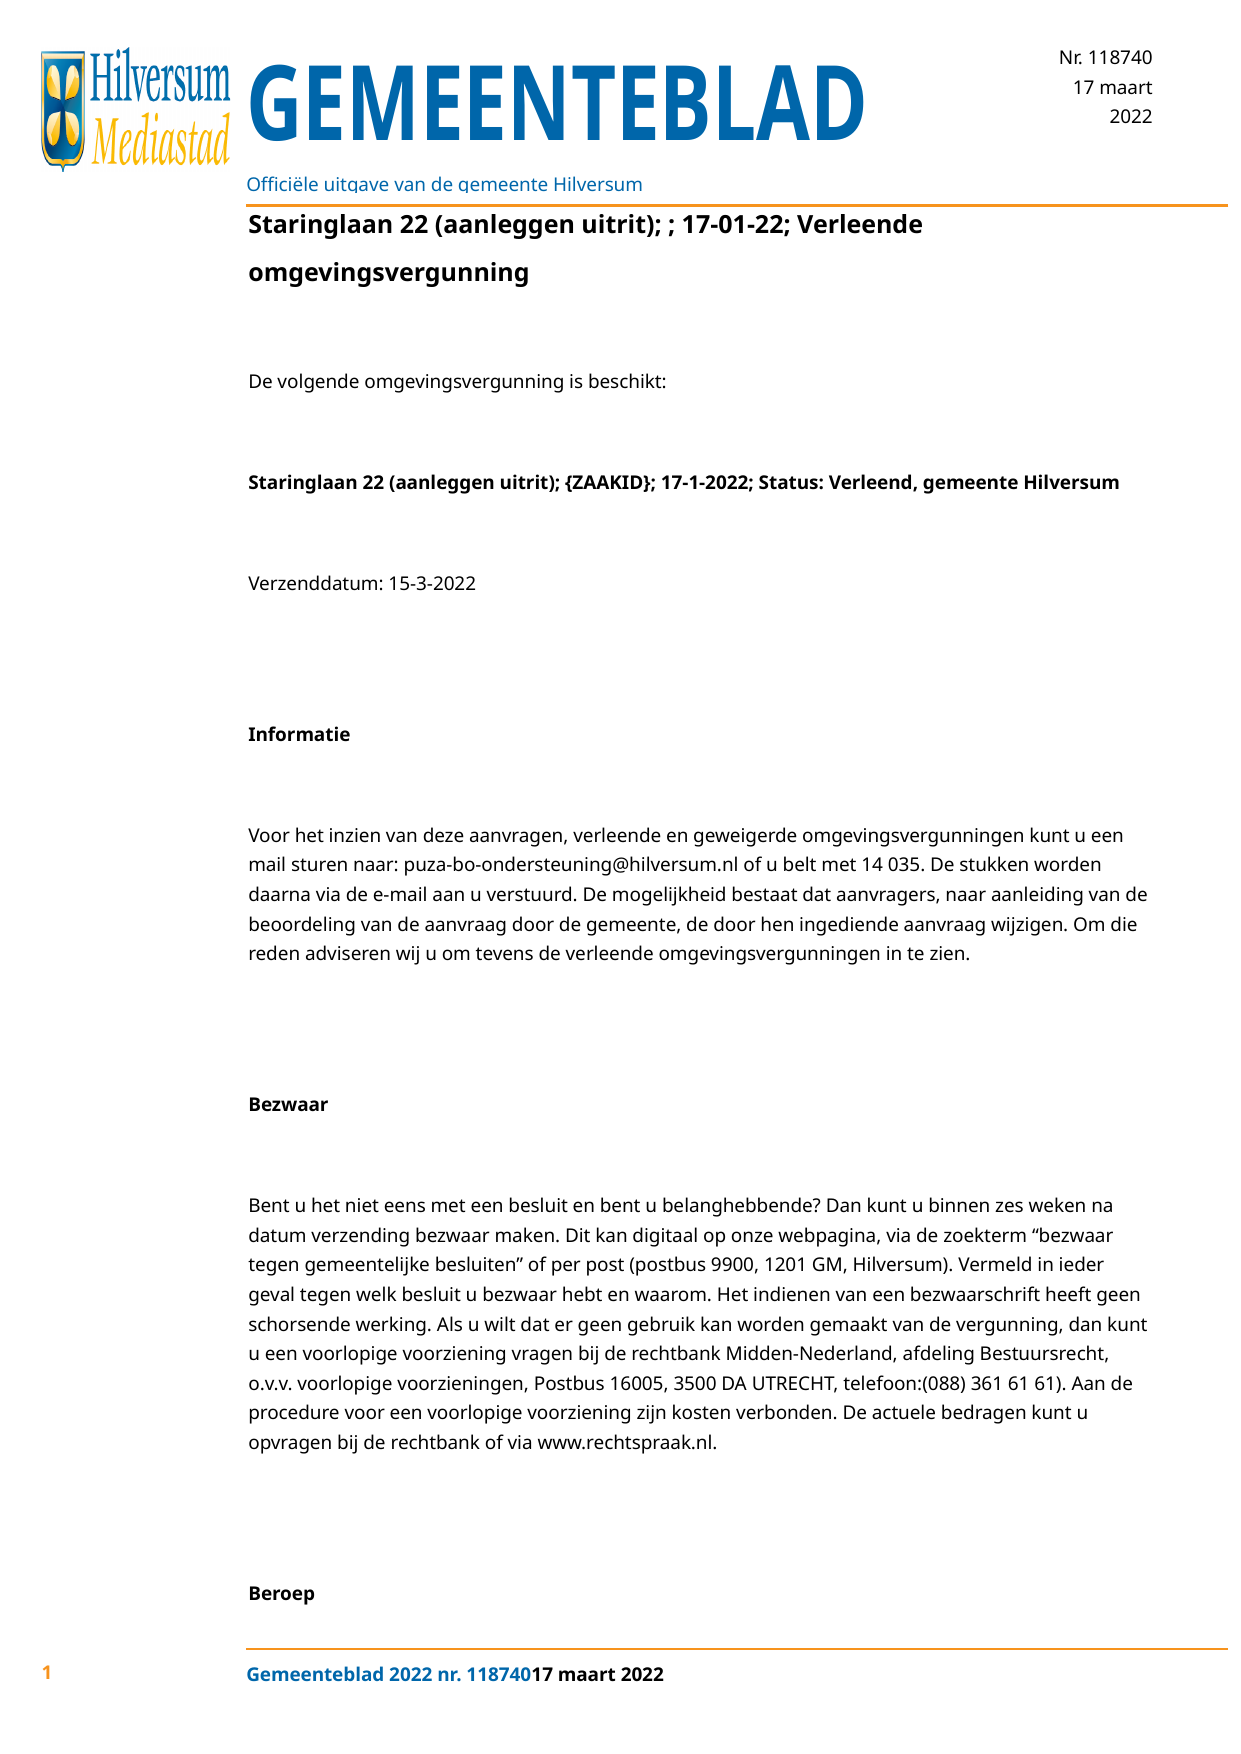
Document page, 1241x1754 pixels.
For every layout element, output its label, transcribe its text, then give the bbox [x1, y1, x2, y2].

text Staringlaan 22 (aanleggen uitrit); {ZAAKID}; 17-1-2022; Status: Verleend, gemeente Hilversum [248, 469, 1152, 495]
text Bent u het niet eens met een besluit en bent u belanghebbende? Dan kunt u binnen zes weken na datum verzending bezwaar maken. Dit kan digitaal op onze webpagina, via de zoekterm “bezwaar tegen gemeentelijke besluiten” of per post (postbus 9900, 1201 GM, Hilversum). Vermeld in ieder geval tegen welk besluit u bezwaar hebt en waarom. Het indienen van een bezwaarschrift heeft geen schorsende werking. Als u wilt dat er geen gebruik kan worden gemaakt van de vergunning, dan kunt u een voorlopige voorziening vragen bij de rechtbank Midden-Nederland, afdeling Bestuursrecht, o.v.v. voorlopige voorzieningen, Postbus 16005, 3500 DA UTRECHT, telefoon:(088) 361 61 61). Aan de procedure voor een voorlopige voorziening zijn kosten verbonden. De actuele bedragen kunt u opvragen bij de rechtbank of via www.rechtspraak.nl. [248, 1192, 1152, 1455]
text Informatie [248, 721, 1152, 747]
text Beroep [248, 1580, 1152, 1606]
text Staringlaan 22 (aanleggen uitrit); ; 17-01-22; Verleende omgevingsvergunning [248, 207, 1152, 288]
text Voor het inzien van deze aanvragen, verleende en geweigerde omgevingsvergunningen kunt u een mail sturen naar: puza-bo-ondersteuning@hilversum.nl of u belt met 14 035. De stukken worden daarna via de e-mail aan u verstuurd. De mogelijkheid bestaat dat aanvragers, naar aanleiding van de beoordeling van de aanvraag door de gemeente, de door hen ingediende aanvraag wijzigen. Om die reden adviseren wij u om tevens de verleende omgevingsvergunningen in te zien. [248, 822, 1152, 966]
text Verzenddatum: 15-3-2022 [248, 570, 1152, 596]
text De volgende omgevingsvergunning is beschikt: [248, 368, 1152, 394]
text Bezwaar [248, 1092, 1152, 1117]
picture [41, 47, 231, 172]
